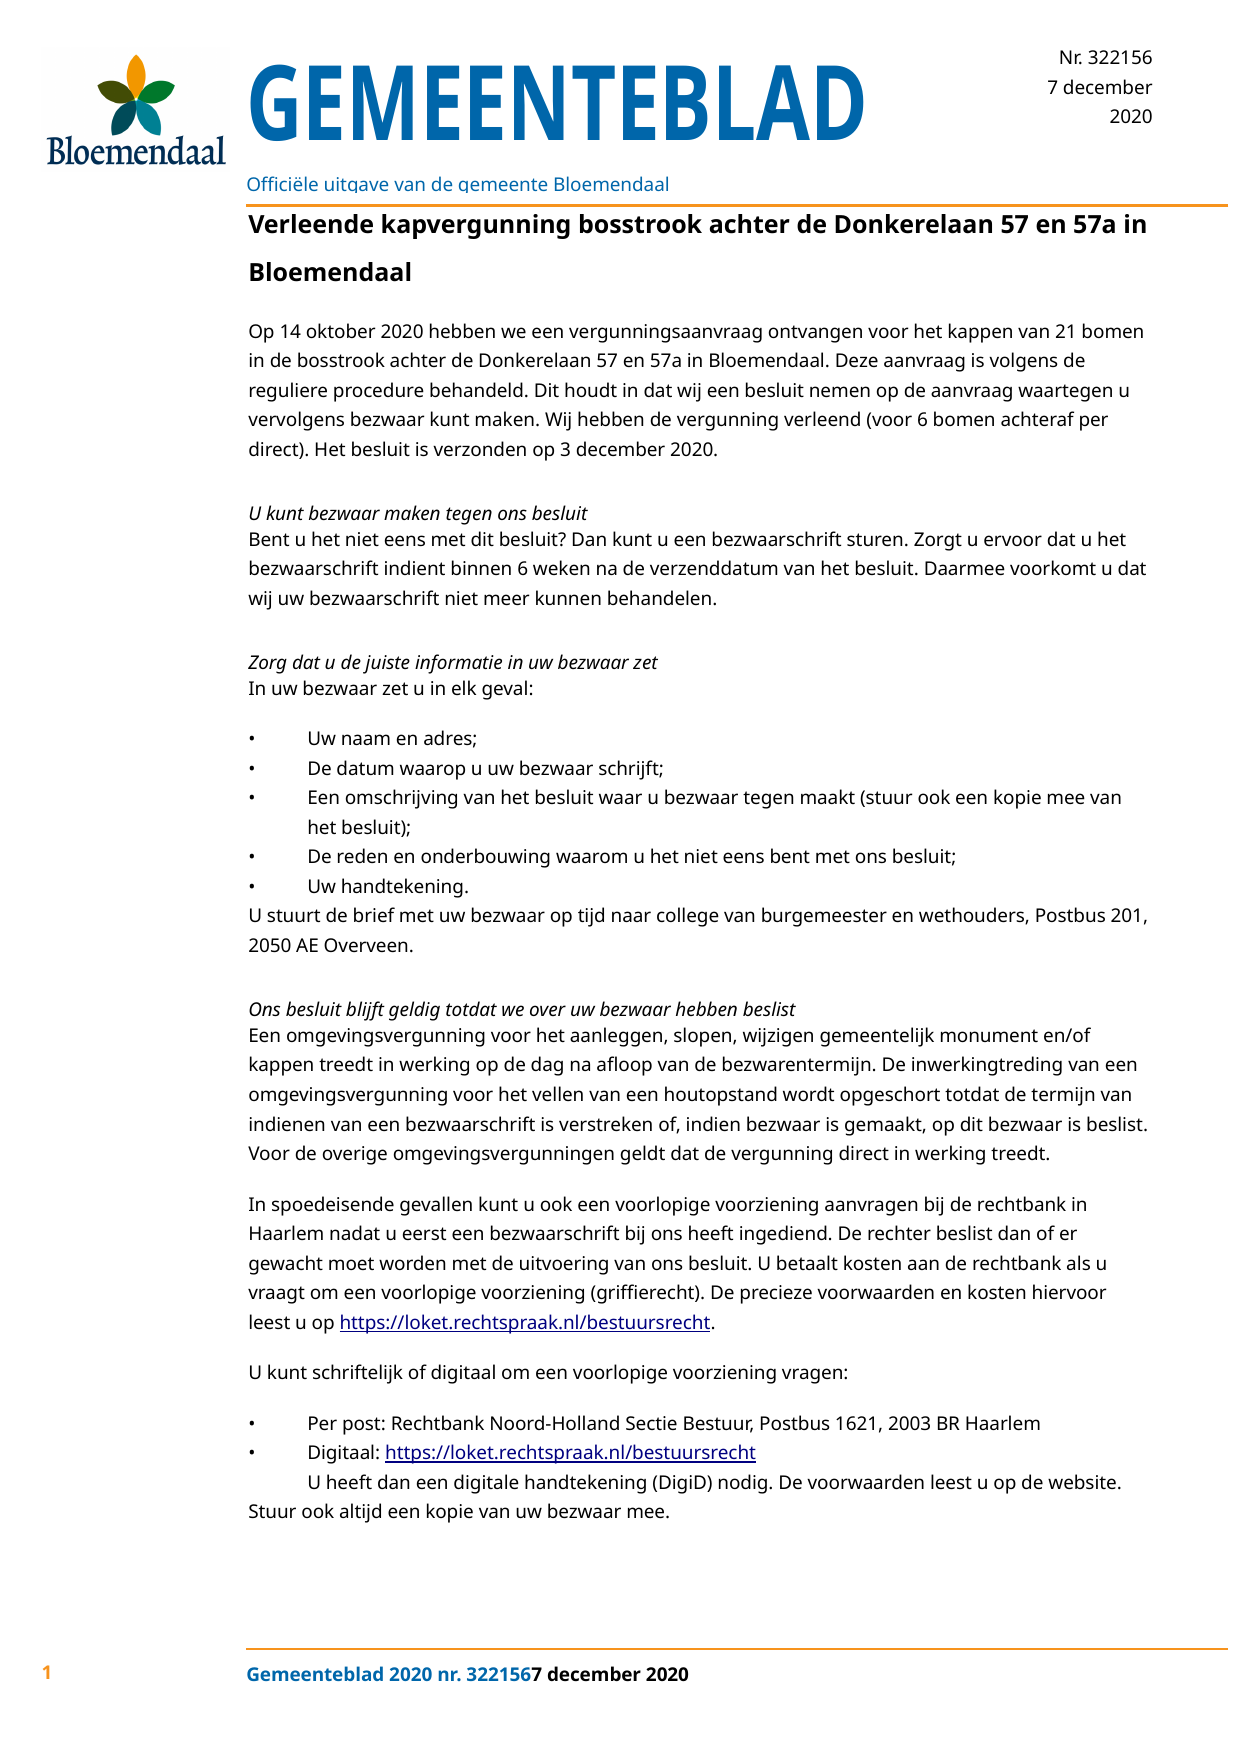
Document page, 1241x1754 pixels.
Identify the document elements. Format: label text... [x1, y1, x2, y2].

text Bent u het niet eens met dit besluit? Dan kunt u een bezwaarschrift sturen. Zorgt u ervoor dat u het bezwaarschrift indient binnen 6 weken na de verzenddatum van het besluit. Daarmee voorkomt u dat wij uw bezwaarschrift niet meer kunnen behandelen. [248, 526, 1152, 611]
text Stuur ook altijd een kopie van uw bezwaar mee. [248, 1499, 1152, 1524]
list Digitaal: https://loket.rechtspraak.nl/bestuursrecht [248, 1439, 1152, 1465]
list De reden en onderbouwing waarom u het niet eens bent met ons besluit; [248, 843, 1152, 869]
text Een omgevingsvergunning voor het aanleggen, slopen, wijzigen gemeentelijk monument en/of kappen treedt in werking op de dag na afloop van de bezwarentermijn. De inwerkingtreding van een omgevingsvergunning voor het vellen van een houtopstand wordt opgeschort totdat de termijn van indienen van een bezwaarschrift is verstreken of, indien bezwaar is gemaakt, op dit bezwaar is beslist. Voor de overige omgevingsvergunningen geldt dat de vergunning direct in werking treedt. [248, 1022, 1152, 1166]
text U stuurt de brief met uw bezwaar op tijd naar college van burgemeester en wethouders, Postbus 201, 2050 AE Overveen. [248, 903, 1152, 958]
text Op 14 oktober 2020 hebben we een vergunningsaanvraag ontvangen voor het kappen van 21 bomen in de bosstrook achter de Donkerelaan 57 en 57a in Bloemendaal. Deze aanvraag is volgens de reguliere procedure behandeld. Dit houdt in dat wij een besluit nemen op de aanvraag waartegen u vervolgens bezwaar kunt maken. Wij hebben de vergunning verleend (voor 6 bomen achteraf per direct). Het besluit is verzonden op 3 december 2020. [248, 318, 1152, 462]
list Per post: Rechtbank Noord-Holland Sectie Bestuur, Postbus 1621, 2003 BR Haarlem [248, 1410, 1152, 1436]
text U kunt bezwaar maken tegen ons besluit [248, 500, 1152, 526]
list U heeft dan een digitale handtekening (DigiD) nodig. De voorwaarden leest u op de website. [248, 1469, 1152, 1495]
text U kunt schriftelijk of digitaal om een voorlopige voorziening vragen: [248, 1359, 1152, 1385]
list Een omschrijving van het besluit waar u bezwaar tegen maakt (stuur ook een kopie mee van het besluit); [248, 784, 1152, 840]
text Ons besluit blijft geldig totdat we over uw bezwaar hebben beslist [248, 996, 1152, 1022]
list Uw naam en adres; [248, 725, 1152, 751]
text Verleende kapvergunning bosstrook achter de Donkerelaan 57 en 57a in Bloemendaal [248, 207, 1152, 288]
list Uw handtekening. [248, 873, 1152, 899]
list De datum waarop u uw bezwaar schrijft; [248, 755, 1152, 781]
text Zorg dat u de juiste informatie in uw bezwaar zet [248, 649, 1152, 675]
text In uw bezwaar zet u in elk geval: [248, 675, 1152, 701]
text In spoedeisende gevallen kunt u ook een voorlopige voorziening aanvragen bij de rechtbank in Haarlem nadat u eerst een bezwaarschrift bij ons heeft ingediend. De rechter beslist dan of er gewacht moet worden met de uitvoering van ons besluit. U betaalt kosten aan de rechtbank als u vraagt om een voorlopige voorziening (griffierecht). De precieze voorwaarden en kosten hiervoor leest u op https://loket.rechtspraak.nl/bestuursrecht. [248, 1191, 1152, 1335]
picture [41, 47, 231, 172]
